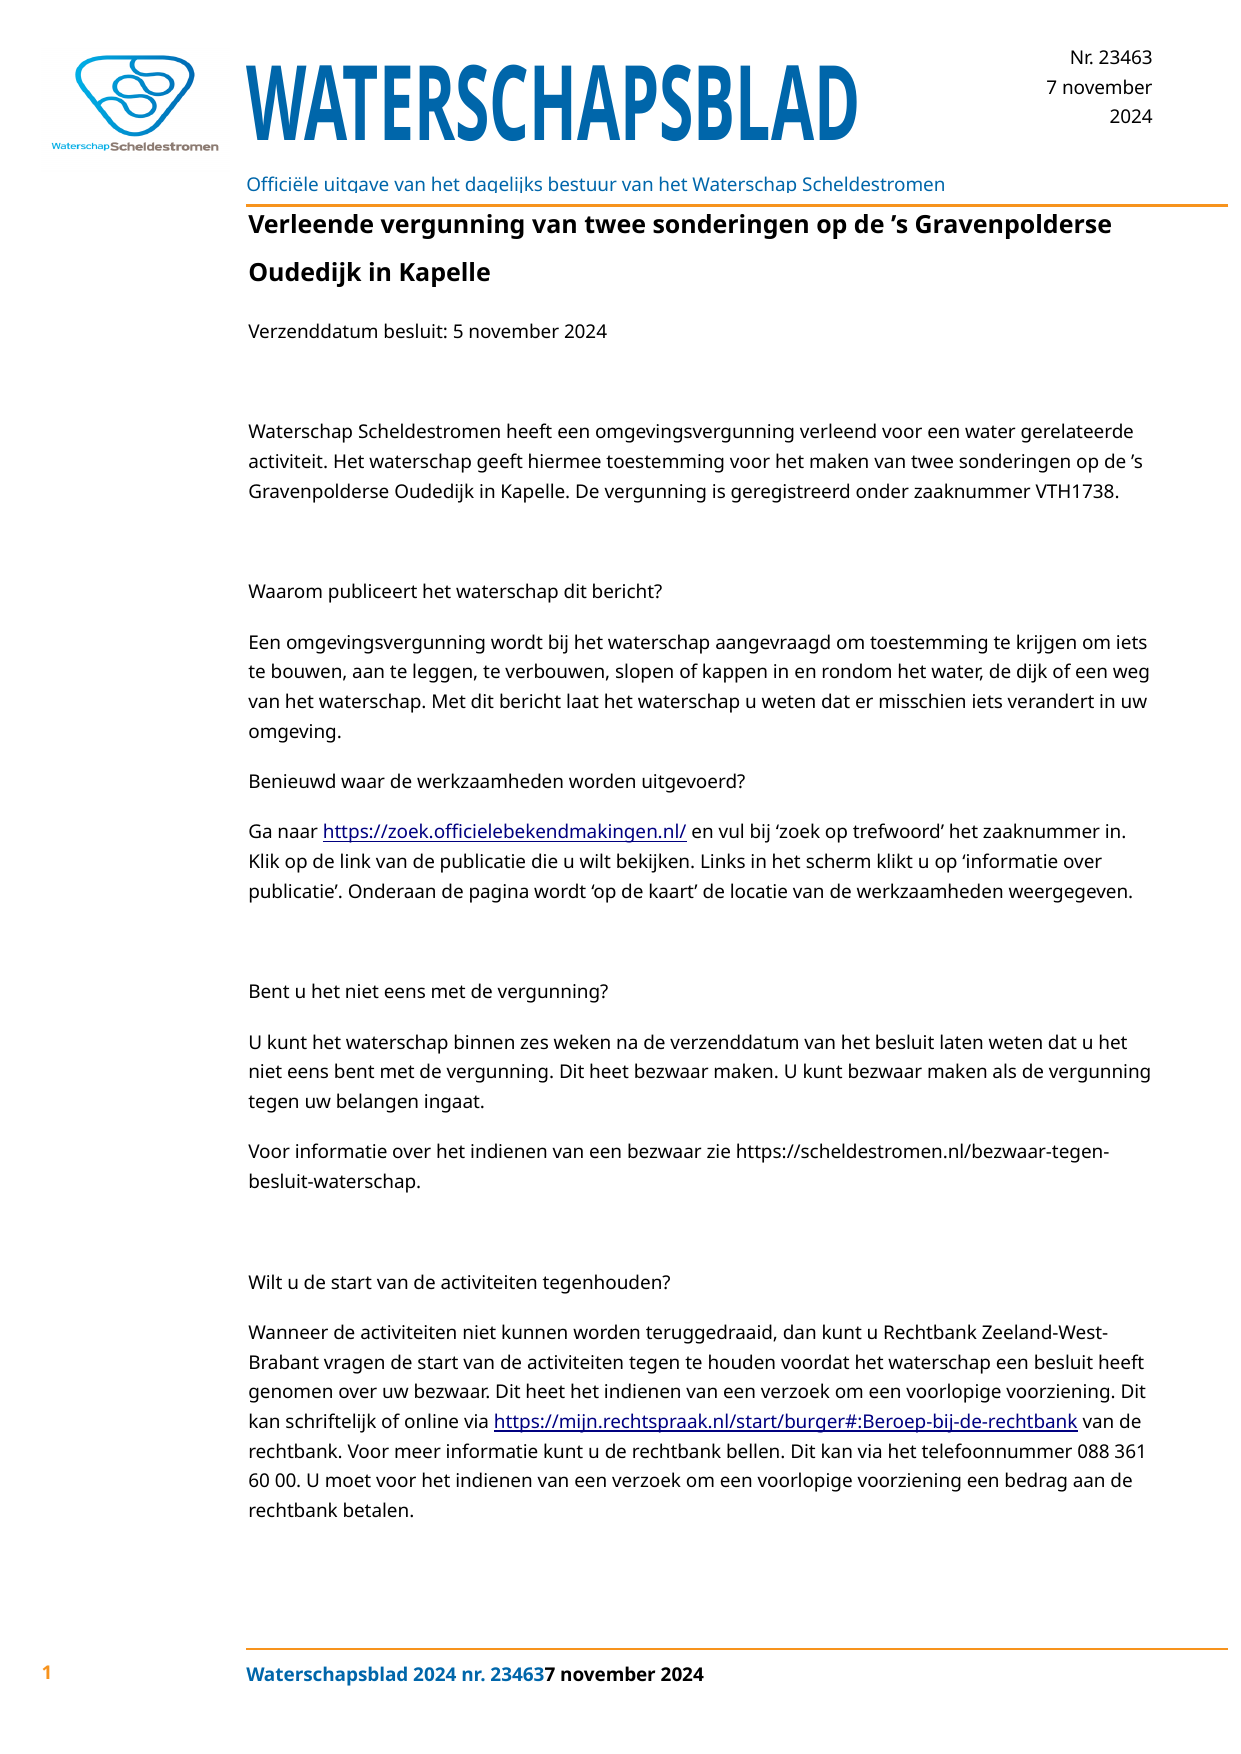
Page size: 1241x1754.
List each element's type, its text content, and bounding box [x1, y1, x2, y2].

text Wanneer de activiteiten niet kunnen worden teruggedraaid, dan kunt u Rechtbank Zeeland-West-Brabant vragen de start van de activiteiten tegen te houden voordat het waterschap een besluit heeft genomen over uw bezwaar. Dit heet het indienen van een verzoek om een voorlopige voorziening. Dit kan schriftelijk of online via https://mijn.rechtspraak.nl/start/burger#:Beroep-bij-de-rechtbank van de rechtbank. Voor meer informatie kunt u de rechtbank bellen. Dit kan via het telefoonnummer 088 361 60 00. U moet voor het indienen van een verzoek om een voorlopige voorziening een bedrag aan de rechtbank betalen. [248, 1319, 1152, 1523]
text Verleende vergunning van twee sonderingen op de ’s Gravenpolderse Oudedijk in Kapelle [248, 207, 1152, 288]
text Verzenddatum besluit: 5 november 2024 [248, 318, 1152, 344]
text Bent u het niet eens met de vergunning? [248, 979, 1152, 1004]
text Wilt u de start van de activiteiten tegenhouden? [248, 1269, 1152, 1295]
text Voor informatie over het indienen van een bezwaar zie https://scheldestromen.nl/bezwaar-tegen-besluit-waterschap. [248, 1139, 1152, 1194]
text Een omgevingsvergunning wordt bij het waterschap aangevraagd om toestemming te krijgen om iets te bouwen, aan te leggen, te verbouwen, slopen of kappen in en rondom het water, de dijk of een weg van het waterschap. Met dit bericht laat het waterschap u weten dat er misschien iets verandert in uw omgeving. [248, 629, 1152, 744]
text Waarom publiceert het waterschap dit bericht? [248, 579, 1152, 604]
text Benieuwd waar de werkzaamheden worden uitgevoerd? [248, 768, 1152, 794]
text Ga naar https://zoek.officielebekendmakingen.nl/ en vul bij ‘zoek op trefwoord’ het zaaknummer in. Klik op de link van de publicatie die u wilt bekijken. Links in het scherm klikt u op ‘informatie over publicatie’. Onderaan de pagina wordt ‘op de kaart’ de locatie van de werkzaamheden weergegeven. [248, 819, 1152, 904]
text Waterschap Scheldestromen heeft een omgevingsvergunning verleend voor een water gerelateerde activiteit. Het waterschap geeft hiermee toestemming voor het maken van twee sonderingen op de ’s Gravenpolderse Oudedijk in Kapelle. De vergunning is geregistreerd onder zaaknummer VTH1738. [248, 419, 1152, 504]
picture [41, 47, 231, 172]
text U kunt het waterschap binnen zes weken na de verzenddatum van het besluit laten weten dat u het niet eens bent met de vergunning. Dit heet bezwaar maken. U kunt bezwaar maken als de vergunning tegen uw belangen ingaat. [248, 1029, 1152, 1114]
